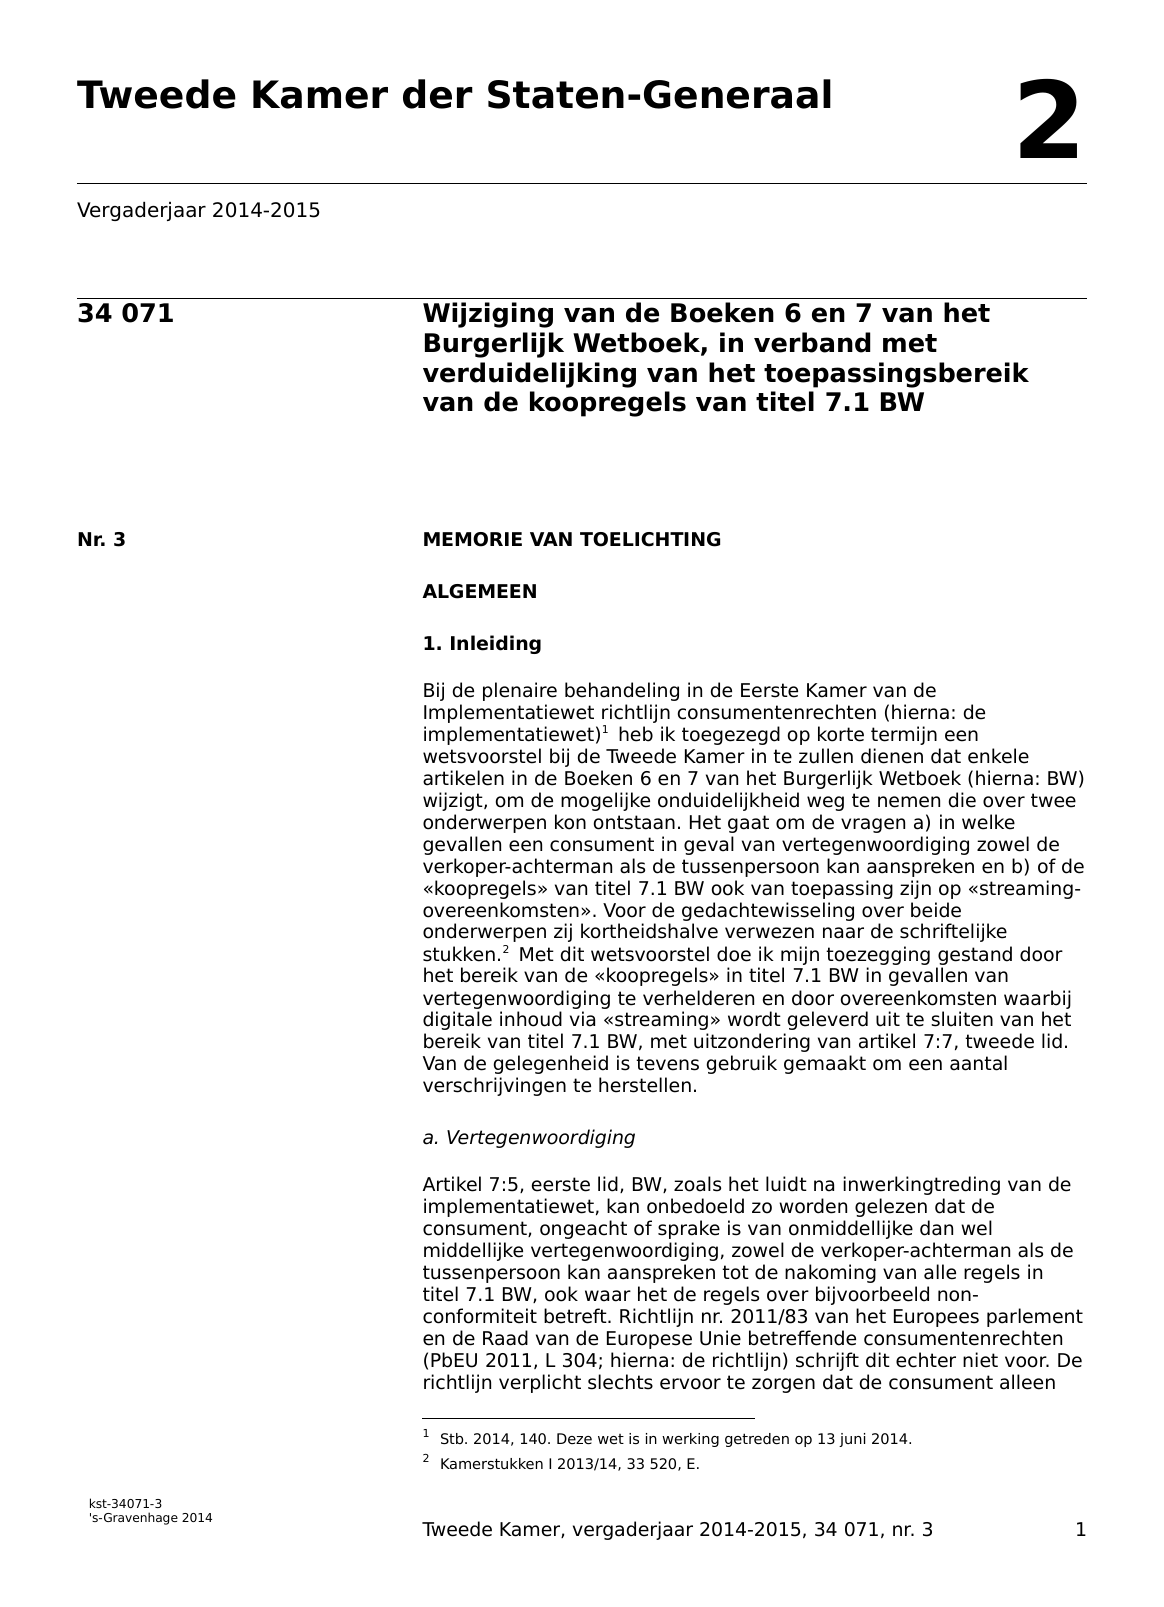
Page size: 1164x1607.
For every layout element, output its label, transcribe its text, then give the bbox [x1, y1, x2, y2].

subtitle Nr. 3 MEMORIE VAN TOELICHTING [77, 529, 1087, 551]
subtitle ALGEMEEN [422, 581, 1087, 603]
text Kamerstukken I 2013/14, 33 520, E. [422, 1452, 1087, 1474]
text Stb. 2014, 140. Deze wet is in werking getreden op 13 juni 2014. [422, 1427, 1087, 1449]
table_header 2 [886, 59, 1087, 183]
table_header Tweede Kamer der Staten-Generaal [77, 59, 886, 183]
text kst-34071-3 [88, 1497, 323, 1511]
subtitle 1. Inleiding [422, 633, 1087, 655]
text Bij de plenaire behandeling in de Eerste Kamer van de Implementatiewet richtlijn consumentenrechten (hierna: de implementatiewet) heb ik toegezegd op korte termijn een wetsvoorstel bij de Tweede Kamer in te zullen dienen dat enkele artikelen in de Boeken 6 en 7 van het Burgerlijk Wetboek (hierna: BW) wijzigt, om de mogelijke onduidelijkheid weg te nemen die over twee onderwerpen kon ontstaan. Het gaat om de vragen a) in welke gevallen een consument in geval van vertegenwoordiging zowel de verkoper-achterman als de tussenpersoon kan aanspreken en b) of de «koopregels» van titel 7.1 BW ook van toepassing zijn op «streaming-overeenkomsten». Voor de gedachtewisseling over beide onderwerpen zij kortheidshalve verwezen naar de schriftelijke stukken. Met dit wetsvoorstel doe ik mijn toezegging gestand door het bereik van de «koopregels» in titel 7.1 BW in gevallen van vertegenwoordiging te verhelderen en door overeenkomsten waarbij digitale inhoud via «streaming» wordt geleverd uit te sluiten van het bereik van titel 7.1 BW, met uitzondering van artikel 7:7, tweede lid. Van de gelegenheid is tevens gebruik gemaakt om een aantal verschrijvingen te herstellen. [422, 680, 1087, 1097]
text Artikel 7:5, eerste lid, BW, zoals het luidt na inwerkingtreding van de implementatiewet, kan onbedoeld zo worden gelezen dat de consument, ongeacht of sprake is van onmiddellijke dan wel middellijke vertegenwoordiging, zowel de verkoper-achterman als de tussenpersoon kan aanspreken tot de nakoming van alle regels in titel 7.1 BW, ook waar het de regels over bijvoorbeeld non-conformiteit betreft. Richtlijn nr. 2011/83 van het Europees parlement en de Raad van de Europese Unie betreffende consumentenrechten (PbEU 2011, L 304; hierna: de richtlijn) schrijft dit echter niet voor. De richtlijn verplicht slechts ervoor te zorgen dat de consument alleen [422, 1174, 1087, 1394]
subtitle a. Vertegenwoordiging [422, 1127, 1087, 1149]
table_cell Vergaderjaar 2014-2015 [77, 184, 1087, 298]
subtitle 34 071 Wijziging van de Boeken 6 en 7 van het Burgerlijk Wetboek, in verband met verduidelijking van het toepassingsbereik van de koopregels van titel 7.1 BW [77, 299, 1087, 418]
text 's-Gravenhage 2014 [88, 1511, 323, 1525]
